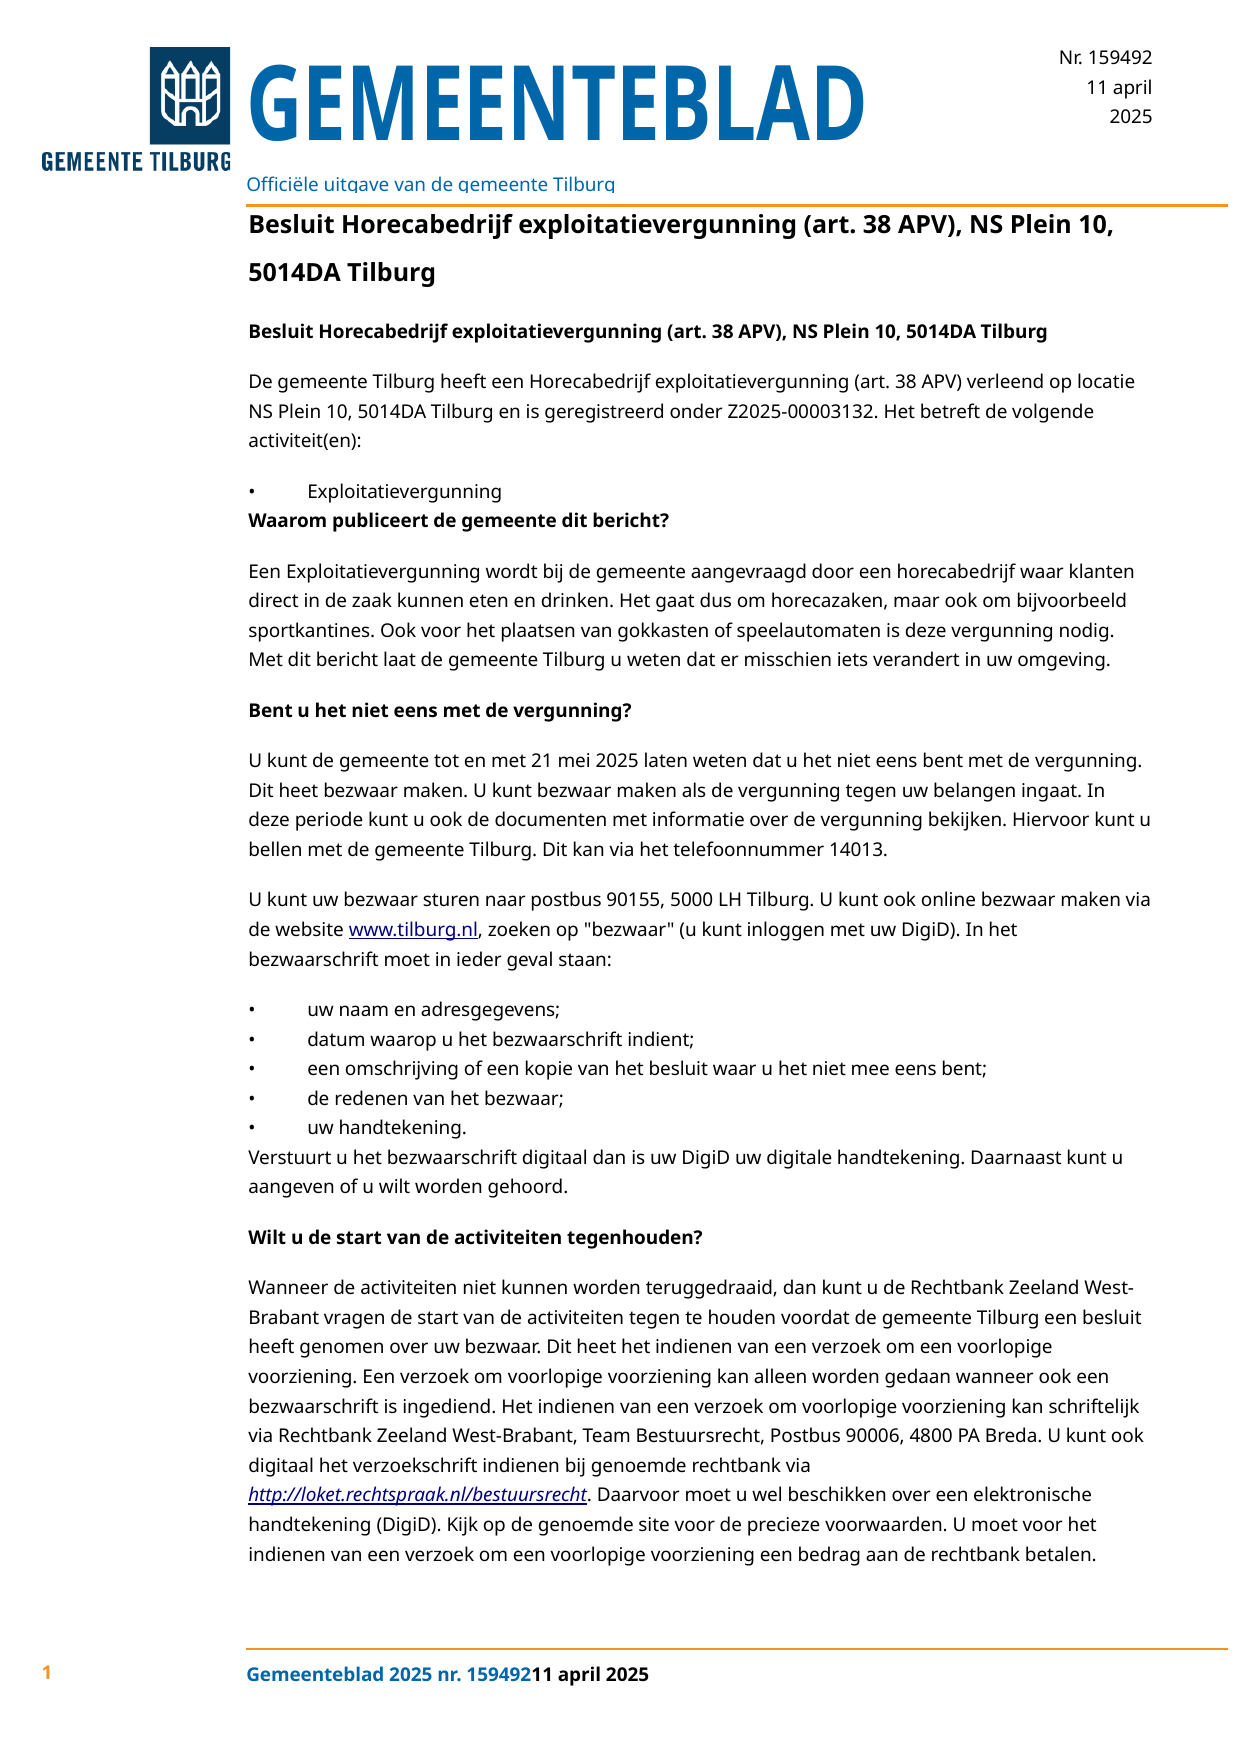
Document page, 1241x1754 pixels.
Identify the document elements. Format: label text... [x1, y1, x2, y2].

text Bent u het niet eens met de vergunning? [248, 697, 1152, 723]
text Een Exploitatievergunning wordt bij de gemeente aangevraagd door een horecabedrijf waar klanten direct in de zaak kunnen eten en drinken. Het gaat dus om horecazaken, maar ook om bijvoorbeeld sportkantines. Ook voor het plaatsen van gokkasten of speelautomaten is deze vergunning nodig. Met dit bericht laat de gemeente Tilburg u weten dat er misschien iets verandert in uw omgeving. [248, 558, 1152, 672]
text U kunt de gemeente tot en met 21 mei 2025 laten weten dat u het niet eens bent met de vergunning. Dit heet bezwaar maken. U kunt bezwaar maken als de vergunning tegen uw belangen ingaat. In deze periode kunt u ook de documenten met informatie over de vergunning bekijken. Hiervoor kunt u bellen met de gemeente Tilburg. Dit kan via het telefoonnummer 14013. [248, 747, 1152, 862]
text Wanneer de activiteiten niet kunnen worden teruggedraaid, dan kunt u de Rechtbank Zeeland West-Brabant vragen de start van de activiteiten tegen te houden voordat de gemeente Tilburg een besluit heeft genomen over uw bezwaar. Dit heet het indienen van een verzoek om een voorlopige voorziening. Een verzoek om voorlopige voorziening kan alleen worden gedaan wanneer ook een bezwaarschrift is ingediend. Het indienen van een verzoek om voorlopige voorziening kan schriftelijk via Rechtbank Zeeland West-Brabant, Team Bestuursrecht, Postbus 90006, 4800 PA Breda. U kunt ook digitaal het verzoekschrift indienen bij genoemde rechtbank via http://loket.rechtspraak.nl/bestuursrecht. Daarvoor moet u wel beschikken over een elektronische handtekening (DigiD). Kijk op de genoemde site voor de precieze voorwaarden. U moet voor het indienen van een verzoek om een voorlopige voorziening een bedrag aan de rechtbank betalen. [248, 1274, 1152, 1567]
text De gemeente Tilburg heeft een Horecabedrijf exploitatievergunning (art. 38 APV) verleend op locatie NS Plein 10, 5014DA Tilburg en is geregistreerd onder Z2025-00003132. Het betreft de volgende activiteit(en): [248, 368, 1152, 453]
list uw handtekening. [248, 1114, 1152, 1140]
text Waarom publiceert de gemeente dit bericht? [248, 507, 1152, 533]
text U kunt uw bezwaar sturen naar postbus 90155, 5000 LH Tilburg. U kunt ook online bezwaar maken via de website www.tilburg.nl, zoeken op "bezwaar" (u kunt inloggen met uw DigiD). In het bezwaarschrift moet in ieder geval staan: [248, 887, 1152, 972]
list de redenen van het bezwaar; [248, 1085, 1152, 1111]
text Wilt u de start van de activiteiten tegenhouden? [248, 1224, 1152, 1250]
list Exploitatievergunning [248, 478, 1152, 504]
list een omschrijving of een kopie van het besluit waar u het niet mee eens bent; [248, 1055, 1152, 1081]
picture [41, 47, 231, 172]
text Besluit Horecabedrijf exploitatievergunning (art. 38 APV), NS Plein 10, 5014DA Tilburg [248, 207, 1152, 288]
text Besluit Horecabedrijf exploitatievergunning (art. 38 APV), NS Plein 10, 5014DA Tilburg [248, 318, 1152, 344]
list datum waarop u het bezwaarschrift indient; [248, 1026, 1152, 1052]
text Verstuurt u het bezwaarschrift digitaal dan is uw DigiD uw digitale handtekening. Daarnaast kunt u aangeven of u wilt worden gehoord. [248, 1144, 1152, 1199]
list uw naam en adresgegevens; [248, 996, 1152, 1022]
